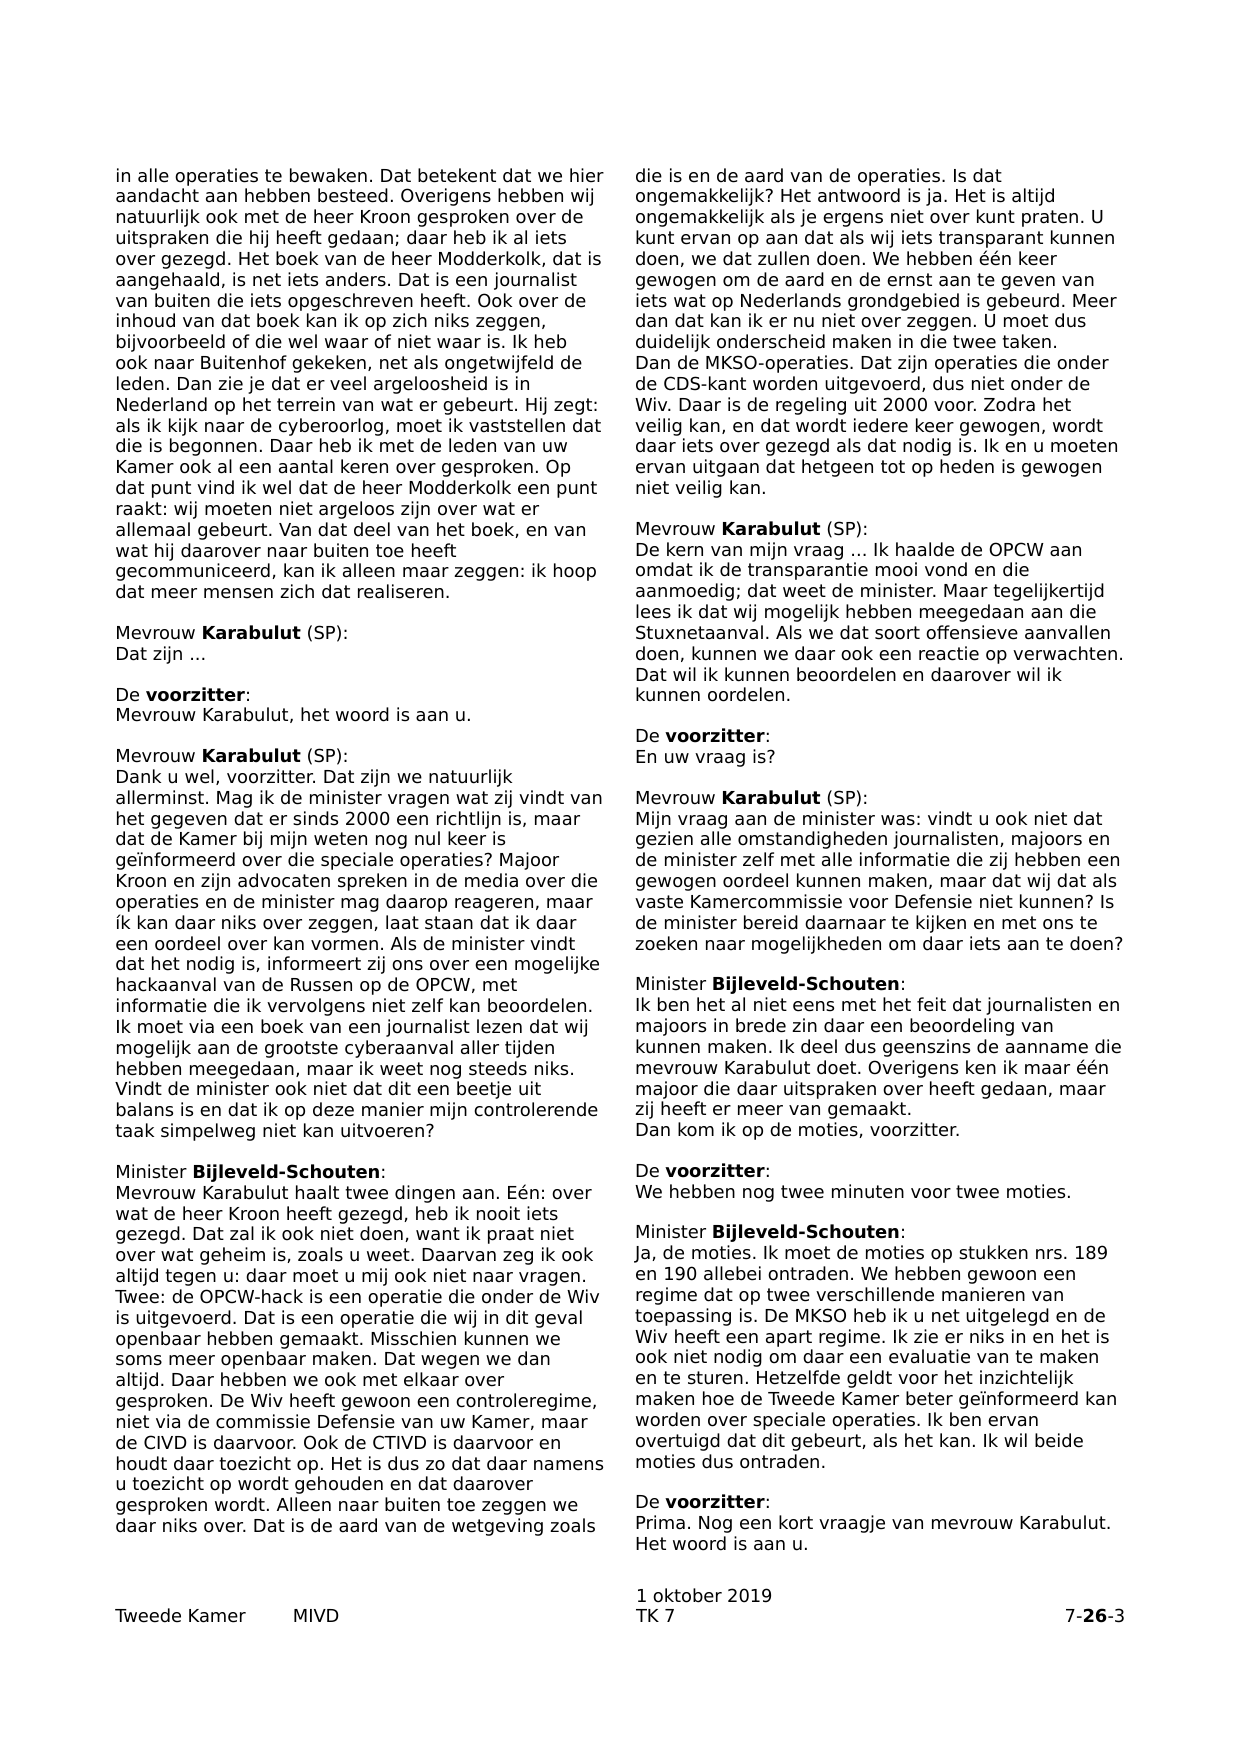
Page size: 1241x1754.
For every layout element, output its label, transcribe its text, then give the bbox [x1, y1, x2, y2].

text De voorzitter: [635, 1161, 1125, 1181]
text De kern van mijn vraag ... Ik haalde de OPCW aan omdat ik de transparantie mooi vond en die aanmoedig; dat weet de minister. Maar tegelijkertijd lees ik dat wij mogelijk hebben meegedaan aan die Stuxnetaanval. Als we dat soort offensieve aanvallen doen, kunnen we daar ook een reactie op verwachten. Dat wil ik kunnen beoordelen en daarover wil ik kunnen oordelen. [635, 539, 1125, 706]
text Mevrouw Karabulut (SP): [115, 746, 605, 767]
text We hebben nog twee minuten voor twee moties. [635, 1181, 1125, 1202]
text Twee: de OPCW-hack is een operatie die onder de Wiv is uitgevoerd. Dat is een operatie die wij in dit geval openbaar hebben gemaakt. Misschien kunnen we soms meer openbaar maken. Dat wegen we dan altijd. Daar hebben we ook met elkaar over gesproken. De Wiv heeft gewoon een controleregime, niet via de commissie Defensie van uw Kamer, maar de CIVD is daarvoor. Ook de CTIVD is daarvoor en houdt daar toezicht op. Het is dus zo dat daar namens u toezicht op wordt gehouden en dat daarover gesproken wordt. Alleen naar buiten toe zeggen we daar niks over. Dat is de aard van de wetgeving zoals [115, 1287, 605, 1537]
text die is en de aard van de operaties. Is dat ongemakkelijk? Het antwoord is ja. Het is altijd ongemakkelijk als je ergens niet over kunt praten. U kunt ervan op aan dat als wij iets transparant kunnen doen, we dat zullen doen. We hebben één keer gewogen om de aard en de ernst aan te geven van iets wat op Nederlands grondgebied is gebeurd. Meer dan dat kan ik er nu niet over zeggen. U moet dus duidelijk onderscheid maken in die twee taken. [635, 165, 1125, 353]
text Dat zijn ... [115, 643, 605, 664]
text Minister Bijleveld-Schouten: [635, 1222, 1125, 1243]
text De voorzitter: [635, 726, 1125, 747]
text Dank u wel, voorzitter. Dat zijn we natuurlijk allerminst. Mag ik de minister vragen wat zij vindt van het gegeven dat er sinds 2000 een richtlijn is, maar dat de Kamer bij mijn weten nog nul keer is geïnformeerd over die speciale operaties? Majoor Kroon en zijn advocaten spreken in de media over die operaties en de minister mag daarop reageren, maar ík kan daar niks over zeggen, laat staan dat ik daar een oordeel over kan vormen. Als de minister vindt dat het nodig is, informeert zij ons over een mogelijke hackaanval van de Russen op de OPCW, met informatie die ik vervolgens niet zelf kan beoordelen. Ik moet via een boek van een journalist lezen dat wij mogelijk aan de grootste cyberaanval aller tijden hebben meegedaan, maar ik weet nog steeds niks. Vindt de minister ook niet dat dit een beetje uit balans is en dat ik op deze manier mijn controlerende taak simpelweg niet kan uitvoeren? [115, 767, 605, 1142]
text Dan de MKSO-operaties. Dat zijn operaties die onder de CDS-kant worden uitgevoerd, dus niet onder de Wiv. Daar is de regeling uit 2000 voor. Zodra het veilig kan, en dat wordt iedere keer gewogen, wordt daar iets over gezegd als dat nodig is. Ik en u moeten ervan uitgaan dat hetgeen tot op heden is gewogen niet veilig kan. [635, 353, 1125, 499]
text in alle operaties te bewaken. Dat betekent dat we hier aandacht aan hebben besteed. Overigens hebben wij natuurlijk ook met de heer Kroon gesproken over de uitspraken die hij heeft gedaan; daar heb ik al iets over gezegd. Het boek van de heer Modderkolk, dat is aangehaald, is net iets anders. Dat is een journalist van buiten die iets opgeschreven heeft. Ook over de inhoud van dat boek kan ik op zich niks zeggen, bijvoorbeeld of die wel waar of niet waar is. Ik heb ook naar Buitenhof gekeken, net als ongetwijfeld de leden. Dan zie je dat er veel argeloosheid is in Nederland op het terrein van wat er gebeurt. Hij zegt: als ik kijk naar de cyberoorlog, moet ik vaststellen dat die is begonnen. Daar heb ik met de leden van uw Kamer ook al een aantal keren over gesproken. Op dat punt vind ik wel dat de heer Modderkolk een punt raakt: wij moeten niet argeloos zijn over wat er allemaal gebeurt. Van dat deel van het boek, en van wat hij daarover naar buiten toe heeft gecommuniceerd, kan ik alleen maar zeggen: ik hoop dat meer mensen zich dat realiseren. [115, 165, 605, 603]
text Minister Bijleveld-Schouten: [635, 974, 1125, 995]
text Ik ben het al niet eens met het feit dat journalisten en majoors in brede zin daar een beoordeling van kunnen maken. Ik deel dus geenszins de aanname die mevrouw Karabulut doet. Overigens ken ik maar één majoor die daar uitspraken over heeft gedaan, maar zij heeft er meer van gemaakt. [635, 995, 1125, 1120]
text En uw vraag is? [635, 747, 1125, 768]
text De voorzitter: [115, 684, 605, 705]
text De voorzitter: [635, 1492, 1125, 1513]
text Dan kom ik op de moties, voorzitter. [635, 1120, 1125, 1141]
text Minister Bijleveld-Schouten: [115, 1162, 605, 1182]
text Mevrouw Karabulut (SP): [635, 788, 1125, 808]
text Mijn vraag aan de minister was: vindt u ook niet dat gezien alle omstandigheden journalisten, majoors en de minister zelf met alle informatie die zij hebben een gewogen oordeel kunnen maken, maar dat wij dat als vaste Kamercommissie voor Defensie niet kunnen? Is de minister bereid daarnaar te kijken en met ons te zoeken naar mogelijkheden om daar iets aan te doen? [635, 808, 1125, 954]
text Mevrouw Karabulut, het woord is aan u. [115, 705, 605, 726]
text Mevrouw Karabulut (SP): [635, 519, 1125, 539]
text Prima. Nog een kort vraagje van mevrouw Karabulut. Het woord is aan u. [635, 1513, 1125, 1554]
text Mevrouw Karabulut haalt twee dingen aan. Eén: over wat de heer Kroon heeft gezegd, heb ik nooit iets gezegd. Dat zal ik ook niet doen, want ik praat niet over wat geheim is, zoals u weet. Daarvan zeg ik ook altijd tegen u: daar moet u mij ook niet naar vragen. [115, 1182, 605, 1287]
text Mevrouw Karabulut (SP): [115, 623, 605, 643]
text Ja, de moties. Ik moet de moties op stukken nrs. 189 en 190 allebei ontraden. We hebben gewoon een regime dat op twee verschillende manieren van toepassing is. De MKSO heb ik u net uitgelegd en de Wiv heeft een apart regime. Ik zie er niks in en het is ook niet nodig om daar een evaluatie van te maken en te sturen. Hetzelfde geldt voor het inzichtelijk maken hoe de Tweede Kamer beter geïnformeerd kan worden over speciale operaties. Ik ben ervan overtuigd dat dit gebeurt, als het kan. Ik wil beide moties dus ontraden. [635, 1243, 1125, 1472]
